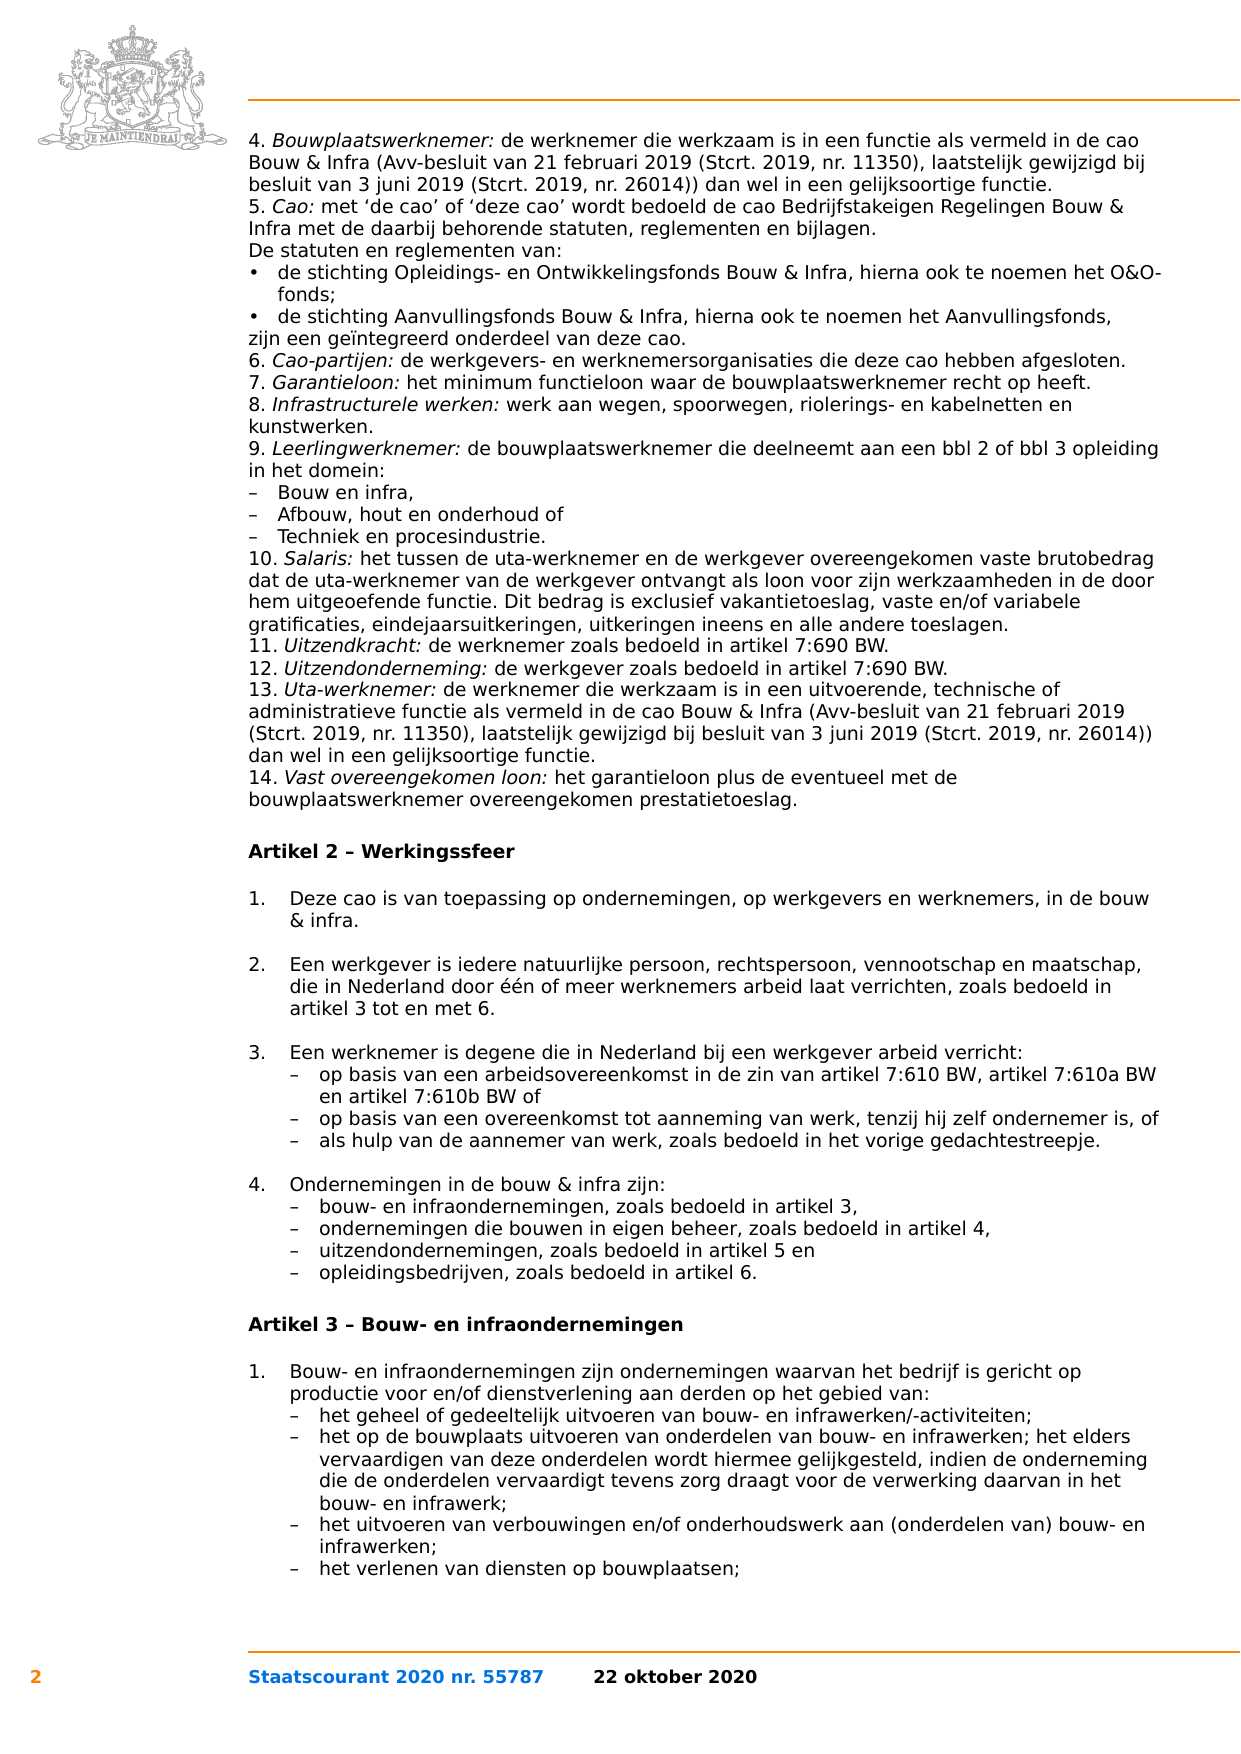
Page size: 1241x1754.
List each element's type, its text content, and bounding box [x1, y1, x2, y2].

subtitle Artikel 3 – Bouw- en infraondernemingen [248, 1313, 1163, 1336]
text – ondernemingen die bouwen in eigen beheer, zoals bedoeld in artikel 4, [289, 1218, 1163, 1239]
text – het uitvoeren van verbouwingen en/of onderhoudswerk aan (onderdelen van) bouw- en infrawerken; [289, 1514, 1163, 1558]
text 11. Uitzendkracht: de werknemer zoals bedoeld in artikel 7:690 BW. [248, 635, 1163, 657]
text De statuten en reglementen van: [248, 240, 1163, 262]
text – Afbouw, hout en onderhoud of [248, 503, 1163, 526]
text 7. Garantieloon: het minimum functieloon waar de bouwplaatswerknemer recht op heeft. [248, 372, 1163, 394]
text 14. Vast overeengekomen loon: het garantieloon plus de eventueel met de bouwplaatswerknemer overeengekomen prestatietoeslag. [248, 767, 1163, 811]
text 5. Cao: met ‘de cao’ of ‘deze cao’ wordt bedoeld de cao Bedrijfstakeigen Regelingen Bouw & Infra met de daarbij behorende statuten, reglementen en bijlagen. [248, 196, 1163, 240]
text – op basis van een overeenkomst tot aanneming van werk, tenzij hij zelf ondernemer is, of [289, 1108, 1163, 1130]
text – het op de bouwplaats uitvoeren van onderdelen van bouw- en infrawerken; het elders vervaardigen van deze onderdelen wordt hiermee gelijkgesteld, indien de onderneming die de onderdelen vervaardigt tevens zorg draagt voor de verwerking daarvan in het bouw- en infrawerk; [289, 1426, 1163, 1514]
text • de stichting Opleidings- en Ontwikkelingsfonds Bouw & Infra, hierna ook te noemen het O&O-fonds; [248, 262, 1163, 306]
text 8. Infrastructurele werken: werk aan wegen, spoorwegen, riolerings- en kabelnetten en kunstwerken. [248, 394, 1163, 438]
text 4. Ondernemingen in de bouw & infra zijn: [248, 1174, 1163, 1196]
text 2. Een werkgever is iedere natuurlijke persoon, rechtspersoon, vennootschap en maatschap, die in Nederland door één of meer werknemers arbeid laat verrichten, zoals bedoeld in artikel 3 tot en met 6. [248, 954, 1163, 1020]
text – bouw- en infraondernemingen, zoals bedoeld in artikel 3, [289, 1196, 1163, 1218]
text 9. Leerlingwerknemer: de bouwplaatswerknemer die deelneemt aan een bbl 2 of bbl 3 opleiding in het domein: [248, 438, 1163, 482]
text 3. Een werknemer is degene die in Nederland bij een werkgever arbeid verricht: [248, 1042, 1163, 1064]
text – het geheel of gedeeltelijk uitvoeren van bouw- en infrawerken/-activiteiten; [289, 1404, 1163, 1426]
text – Bouw en infra, [248, 482, 1163, 503]
text – als hulp van de aannemer van werk, zoals bedoeld in het vorige gedachtestreepje. [289, 1130, 1163, 1152]
text – op basis van een arbeidsovereenkomst in de zin van artikel 7:610 BW, artikel 7:610a BW en artikel 7:610b BW of [289, 1064, 1163, 1108]
text 1. Bouw- en infraondernemingen zijn ondernemingen waarvan het bedrijf is gericht op productie voor en/of dienstverlening aan derden op het gebied van: [248, 1361, 1163, 1404]
text – het verlenen van diensten op bouwplaatsen; [289, 1558, 1163, 1580]
text • de stichting Aanvullingsfonds Bouw & Infra, hierna ook te noemen het Aanvullingsfonds, [248, 306, 1163, 328]
text 1. Deze cao is van toepassing op ondernemingen, op werkgevers en werknemers, in de bouw & infra. [248, 888, 1163, 932]
picture [38, 25, 227, 150]
subtitle Artikel 2 – Werkingssfeer [248, 841, 1163, 863]
text 10. Salaris: het tussen de uta-werknemer en de werkgever overeengekomen vaste brutobedrag dat de uta-werknemer van de werkgever ontvangt als loon voor zijn werkzaamheden in de door hem uitgeoefende functie. Dit bedrag is exclusief vakantietoeslag, vaste en/of variabele gratificaties, eindejaarsuitkeringen, uitkeringen ineens en alle andere toeslagen. [248, 547, 1163, 635]
text 13. Uta-werknemer: de werknemer die werkzaam is in een uitvoerende, technische of administratieve functie als vermeld in de cao Bouw & Infra (Avv-besluit van 21 februari 2019 (Stcrt. 2019, nr. 11350), laatstelijk gewijzigd bij besluit van 3 juni 2019 (Stcrt. 2019, nr. 26014)) dan wel in een gelijksoortige functie. [248, 679, 1163, 767]
text – Techniek en procesindustrie. [248, 526, 1163, 547]
text 12. Uitzendonderneming: de werkgever zoals bedoeld in artikel 7:690 BW. [248, 657, 1163, 679]
text – uitzendondernemingen, zoals bedoeld in artikel 5 en [289, 1239, 1163, 1262]
text zijn een geïntegreerd onderdeel van deze cao. [248, 328, 1163, 350]
text 4. Bouwplaatswerknemer: de werknemer die werkzaam is in een functie als vermeld in de cao Bouw & Infra (Avv-besluit van 21 februari 2019 (Stcrt. 2019, nr. 11350), laatstelijk gewijzigd bij besluit van 3 juni 2019 (Stcrt. 2019, nr. 26014)) dan wel in een gelijksoortige functie. [248, 130, 1163, 196]
text – opleidingsbedrijven, zoals bedoeld in artikel 6. [289, 1262, 1163, 1283]
text 6. Cao-partijen: de werkgevers- en werknemersorganisaties die deze cao hebben afgesloten. [248, 350, 1163, 372]
